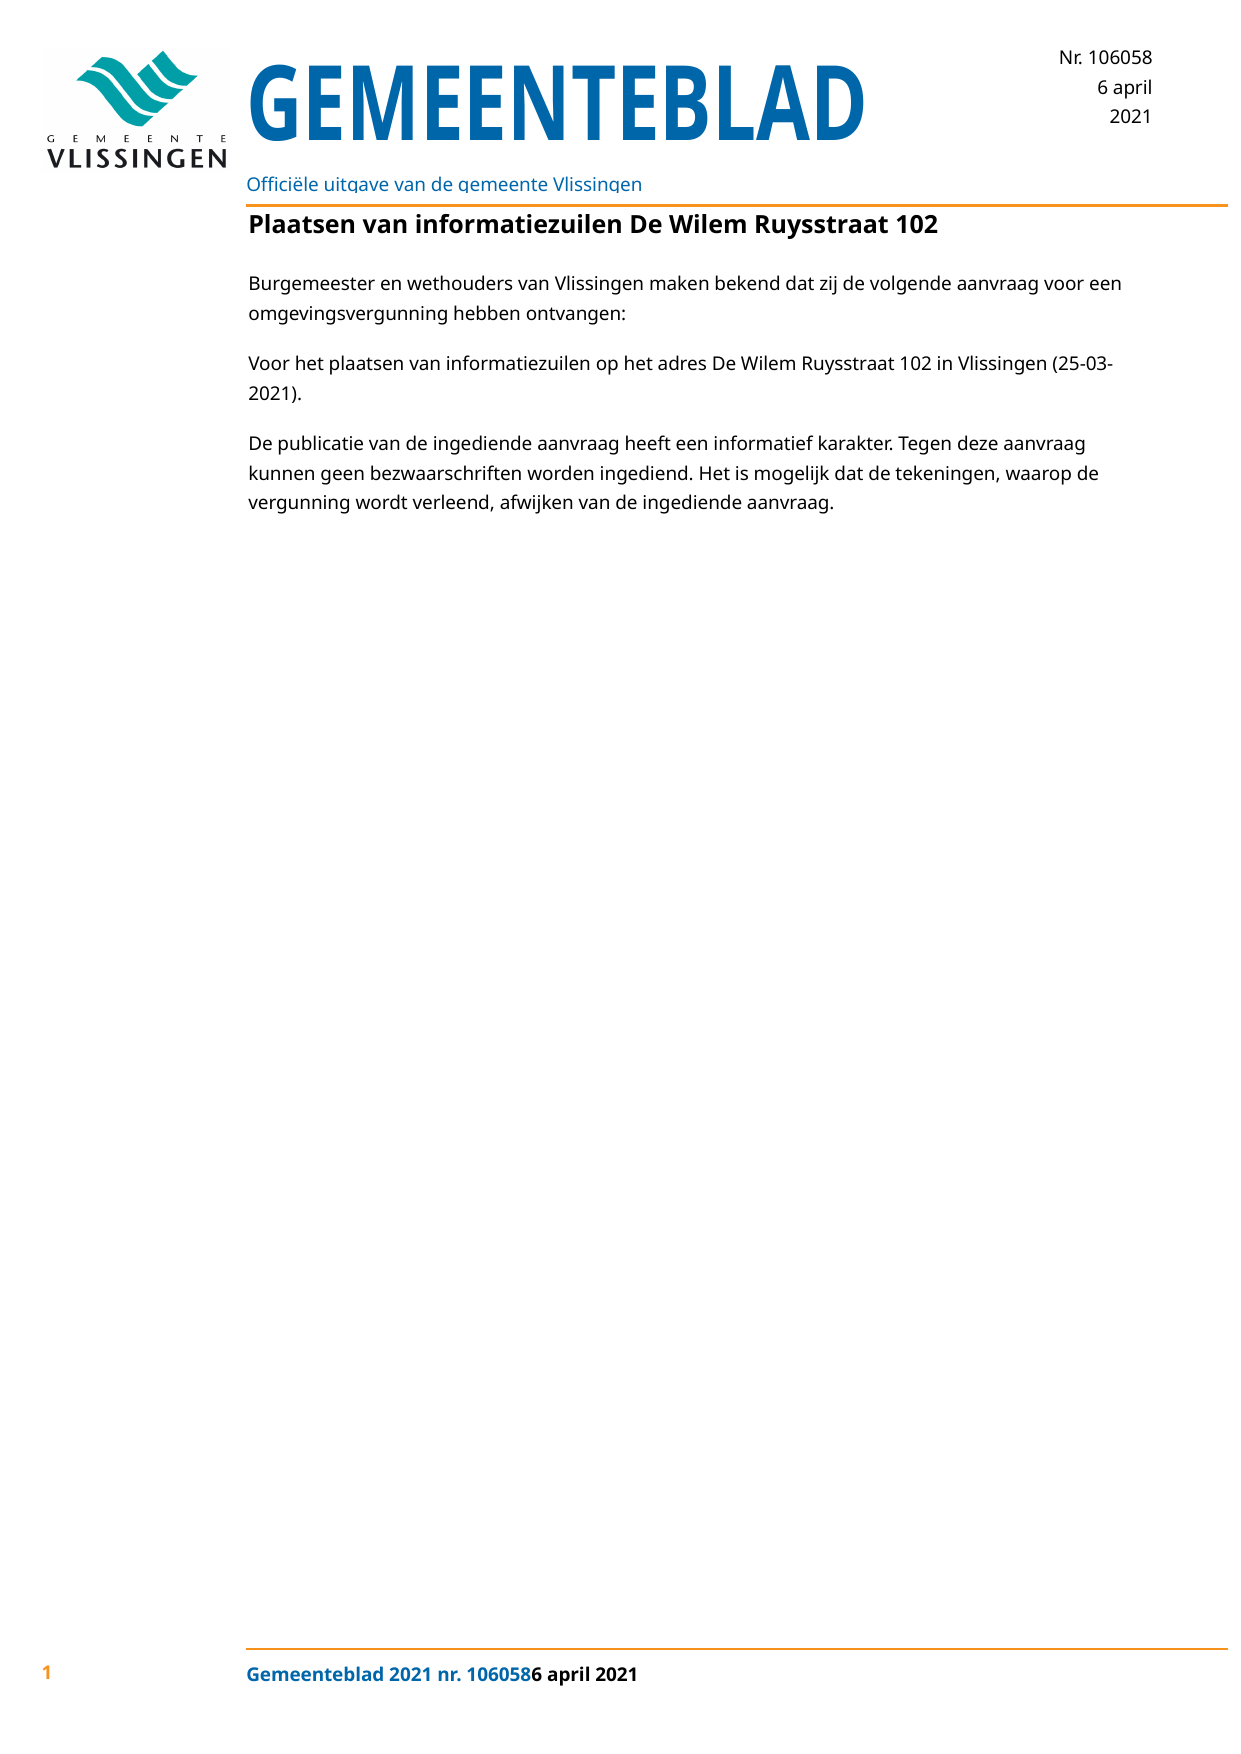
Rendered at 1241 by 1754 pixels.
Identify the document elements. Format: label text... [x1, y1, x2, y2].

text Burgemeester en wethouders van Vlissingen maken bekend dat zij de volgende aanvraag voor een omgevingsvergunning hebben ontvangen: [248, 270, 1152, 326]
text Plaatsen van informatiezuilen De Wilem Ruysstraat 102 [248, 207, 1152, 241]
text Voor het plaatsen van informatiezuilen op het adres De Wilem Ruysstraat 102 in Vlissingen (25-03-2021). [248, 350, 1152, 406]
text De publicatie van de ingediende aanvraag heeft een informatief karakter. Tegen deze aanvraag kunnen geen bezwaarschriften worden ingediend. Het is mogelijk dat de tekeningen, waarop de vergunning wordt verleend, afwijken van de ingediende aanvraag. [248, 430, 1152, 515]
picture [41, 47, 231, 172]
